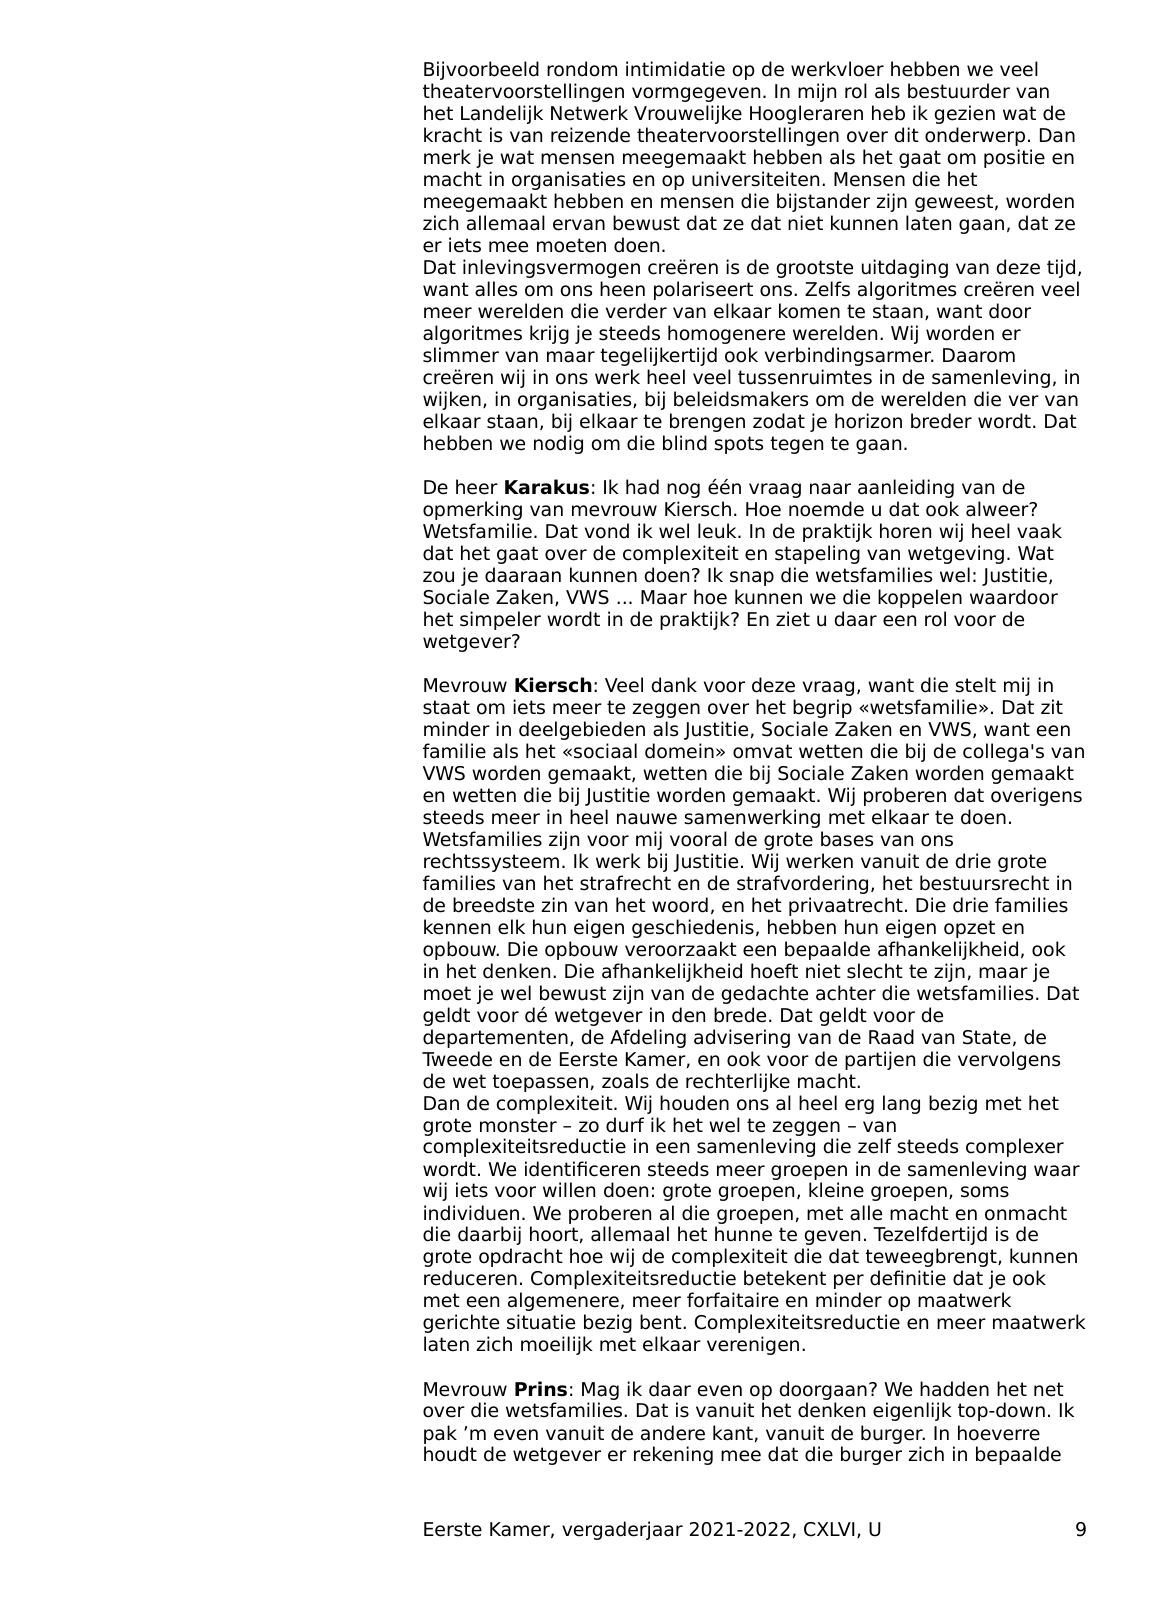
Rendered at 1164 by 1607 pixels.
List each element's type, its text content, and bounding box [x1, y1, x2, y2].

text Mevrouw Prins: Mag ik daar even op doorgaan? We hadden het net over die wetsfamilies. Dat is vanuit het denken eigenlijk top-down. Ik pak ’m even vanuit de andere kant, vanuit de burger. In hoeverre houdt de wetgever er rekening mee dat die burger zich in bepaalde [422, 1378, 1087, 1466]
text De heer Karakus: Ik had nog één vraag naar aanleiding van de opmerking van mevrouw Kiersch. Hoe noemde u dat ook alweer? Wetsfamilie. Dat vond ik wel leuk. In de praktijk horen wij heel vaak dat het gaat over de complexiteit en stapeling van wetgeving. Wat zou je daaraan kunnen doen? Ik snap die wetsfamilies wel: Justitie, Sociale Zaken, VWS ... Maar hoe kunnen we die koppelen waardoor het simpeler wordt in de praktijk? En ziet u daar een rol voor de wetgever? [422, 477, 1087, 653]
text Bijvoorbeeld rondom intimidatie op de werkvloer hebben we veel theatervoorstellingen vormgegeven. In mijn rol als bestuurder van het Landelijk Netwerk Vrouwelijke Hoogleraren heb ik gezien wat de kracht is van reizende theatervoorstellingen over dit onderwerp. Dan merk je wat mensen meegemaakt hebben als het gaat om positie en macht in organisaties en op universiteiten. Mensen die het meegemaakt hebben en mensen die bijstander zijn geweest, worden zich allemaal ervan bewust dat ze dat niet kunnen laten gaan, dat ze er iets mee moeten doen. [422, 59, 1087, 257]
text Dan de complexiteit. Wij houden ons al heel erg lang bezig met het grote monster – zo durf ik het wel te zeggen – van complexiteitsreductie in een samenleving die zelf steeds complexer wordt. We identificeren steeds meer groepen in de samenleving waar wij iets voor willen doen: grote groepen, kleine groepen, soms individuen. We proberen al die groepen, met alle macht en onmacht die daarbij hoort, allemaal het hunne te geven. Tezelfdertijd is de grote opdracht hoe wij de complexiteit die dat teweegbrengt, kunnen reduceren. Complexiteitsreductie betekent per definitie dat je ook met een algemenere, meer forfaitaire en minder op maatwerk gerichte situatie bezig bent. Complexiteitsreductie en meer maatwerk laten zich moeilijk met elkaar verenigen. [422, 1092, 1087, 1356]
text Mevrouw Kiersch: Veel dank voor deze vraag, want die stelt mij in staat om iets meer te zeggen over het begrip «wetsfamilie». Dat zit minder in deelgebieden als Justitie, Sociale Zaken en VWS, want een familie als het «sociaal domein» omvat wetten die bij de collega's van VWS worden gemaakt, wetten die bij Sociale Zaken worden gemaakt en wetten die bij Justitie worden gemaakt. Wij proberen dat overigens steeds meer in heel nauwe samenwerking met elkaar te doen. Wetsfamilies zijn voor mij vooral de grote bases van ons rechtssysteem. Ik werk bij Justitie. Wij werken vanuit de drie grote families van het strafrecht en de strafvordering, het bestuursrecht in de breedste zin van het woord, en het privaatrecht. Die drie families kennen elk hun eigen geschiedenis, hebben hun eigen opzet en opbouw. Die opbouw veroorzaakt een bepaalde afhankelijkheid, ook in het denken. Die afhankelijkheid hoeft niet slecht te zijn, maar je moet je wel bewust zijn van de gedachte achter die wetsfamilies. Dat geldt voor dé wetgever in den brede. Dat geldt voor de departementen, de Afdeling advisering van de Raad van State, de Tweede en de Eerste Kamer, en ook voor de partijen die vervolgens de wet toepassen, zoals de rechterlijke macht. [422, 675, 1087, 1092]
text Dat inlevingsvermogen creëren is de grootste uitdaging van deze tijd, want alles om ons heen polariseert ons. Zelfs algoritmes creëren veel meer werelden die verder van elkaar komen te staan, want door algoritmes krijg je steeds homogenere werelden. Wij worden er slimmer van maar tegelijkertijd ook verbindingsarmer. Daarom creëren wij in ons werk heel veel tussenruimtes in de samenleving, in wijken, in organisaties, bij beleidsmakers om de werelden die ver van elkaar staan, bij elkaar te brengen zodat je horizon breder wordt. Dat hebben we nodig om die blind spots tegen te gaan. [422, 257, 1087, 455]
